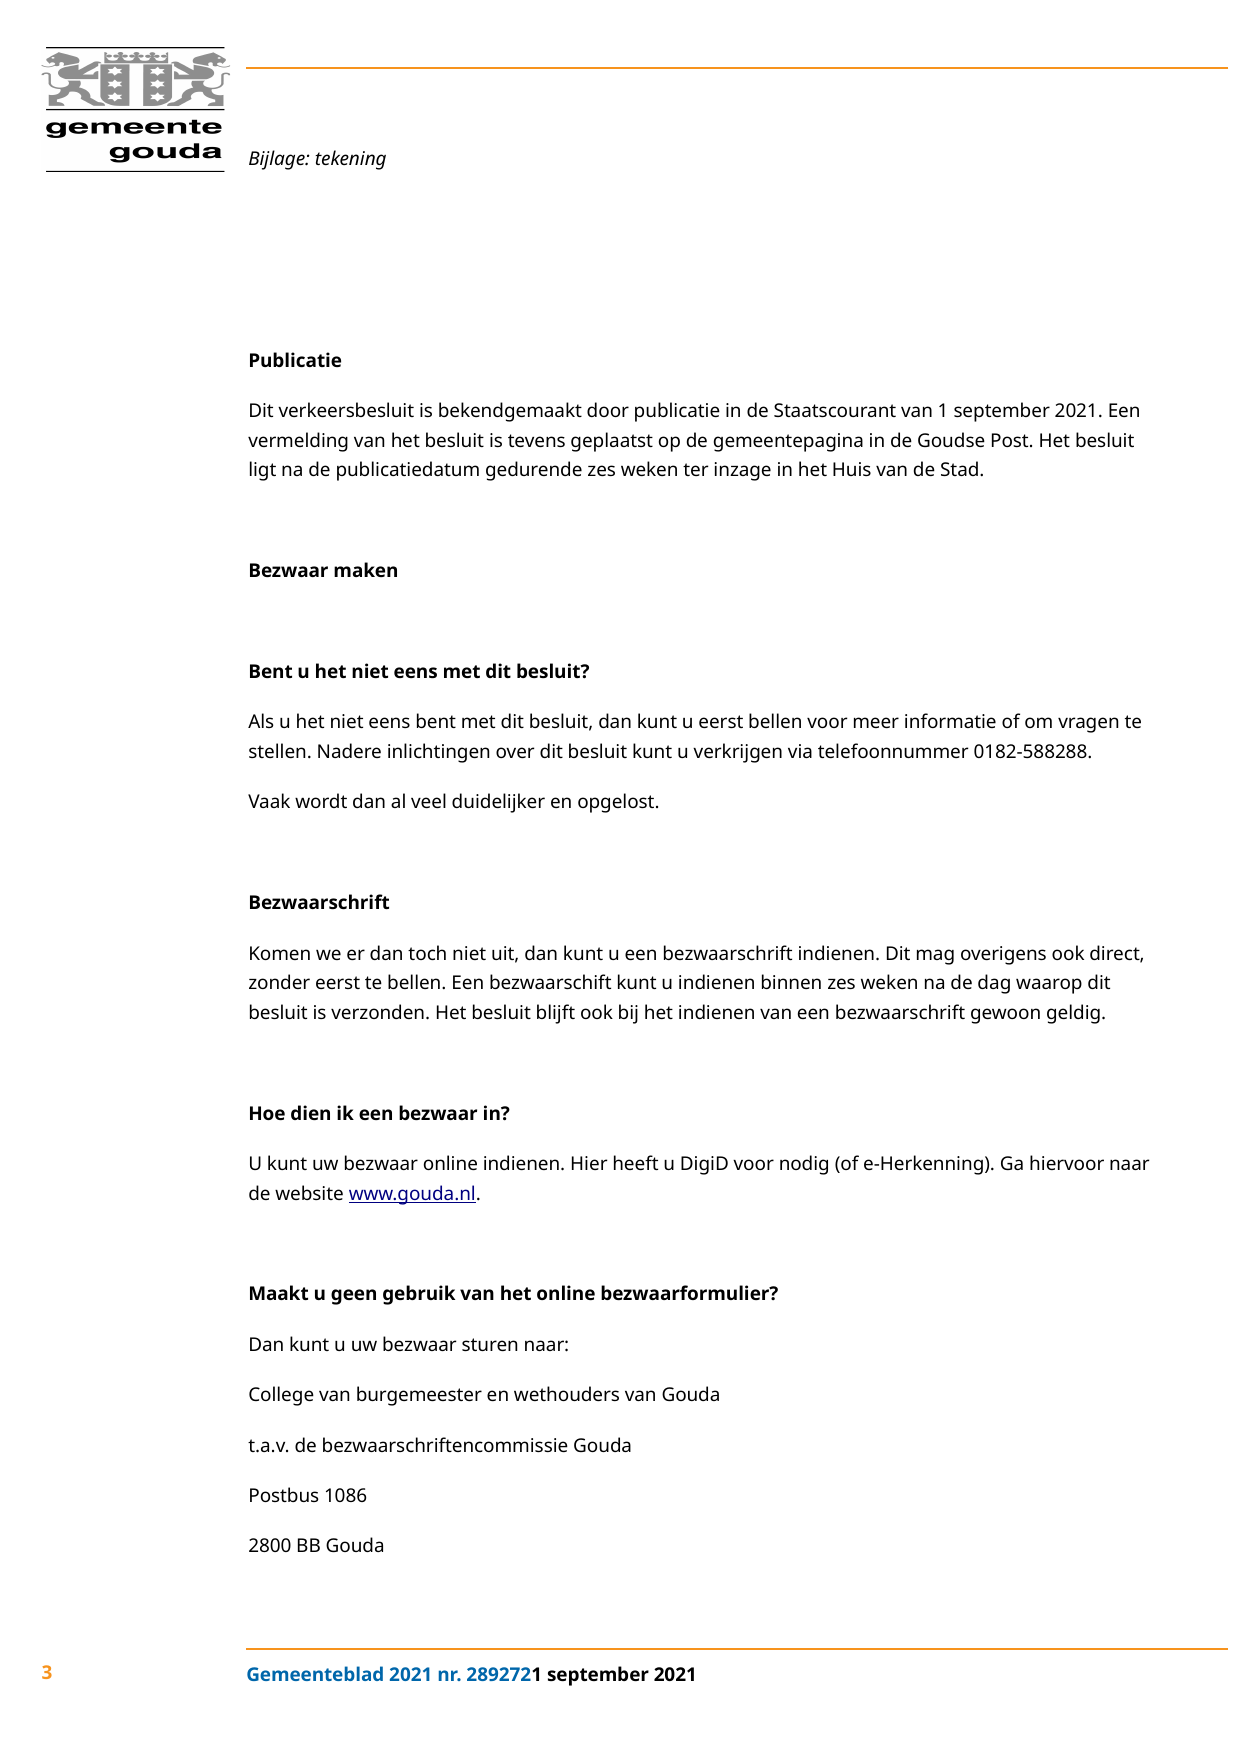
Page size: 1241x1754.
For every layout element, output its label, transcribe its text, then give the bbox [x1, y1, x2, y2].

text Hoe dien ik een bezwaar in? [248, 1100, 1152, 1126]
text Vaak wordt dan al veel duidelijker en opgelost. [248, 788, 1152, 814]
text Bent u het niet eens met dit besluit? [248, 658, 1152, 684]
text Komen we er dan toch niet uit, dan kunt u een bezwaarschrift indienen. Dit mag overigens ook direct, zonder eerst te bellen. Een bezwaarschift kunt u indienen binnen zes weken na de dag waarop dit besluit is verzonden. Het besluit blijft ook bij het indienen van een bezwaarschrift gewoon geldig. [248, 940, 1152, 1025]
text Dan kunt u uw bezwaar sturen naar: [248, 1331, 1152, 1357]
text t.a.v. de bezwaarschriftencommissie Gouda [248, 1432, 1152, 1458]
picture [41, 47, 231, 172]
text Bijlage: tekening [248, 145, 1152, 171]
text Bezwaarschrift [248, 889, 1152, 915]
text Bezwaar maken [248, 557, 1152, 583]
text Postbus 1086 [248, 1482, 1152, 1508]
text Als u het niet eens bent met dit besluit, dan kunt u eerst bellen voor meer informatie of om vragen te stellen. Nadere inlichtingen over dit besluit kunt u verkrijgen via telefoonnummer 0182-588288. [248, 708, 1152, 764]
text Maakt u geen gebruik van het online bezwaarformulier? [248, 1281, 1152, 1306]
text Publicatie [248, 347, 1152, 373]
text 2800 BB Gouda [248, 1533, 1152, 1558]
text College van burgemeester en wethouders van Gouda [248, 1381, 1152, 1407]
text Dit verkeersbesluit is bekendgemaakt door publicatie in de Staatscourant van 1 september 2021. Een vermelding van het besluit is tevens geplaatst op de gemeentepagina in de Goudse Post. Het besluit ligt na de publicatiedatum gedurende zes weken ter inzage in het Huis van de Stad. [248, 397, 1152, 482]
text U kunt uw bezwaar online indienen. Hier heeft u DigiD voor nodig (of e-Herkenning). Ga hiervoor naar de website www.gouda.nl. [248, 1150, 1152, 1206]
